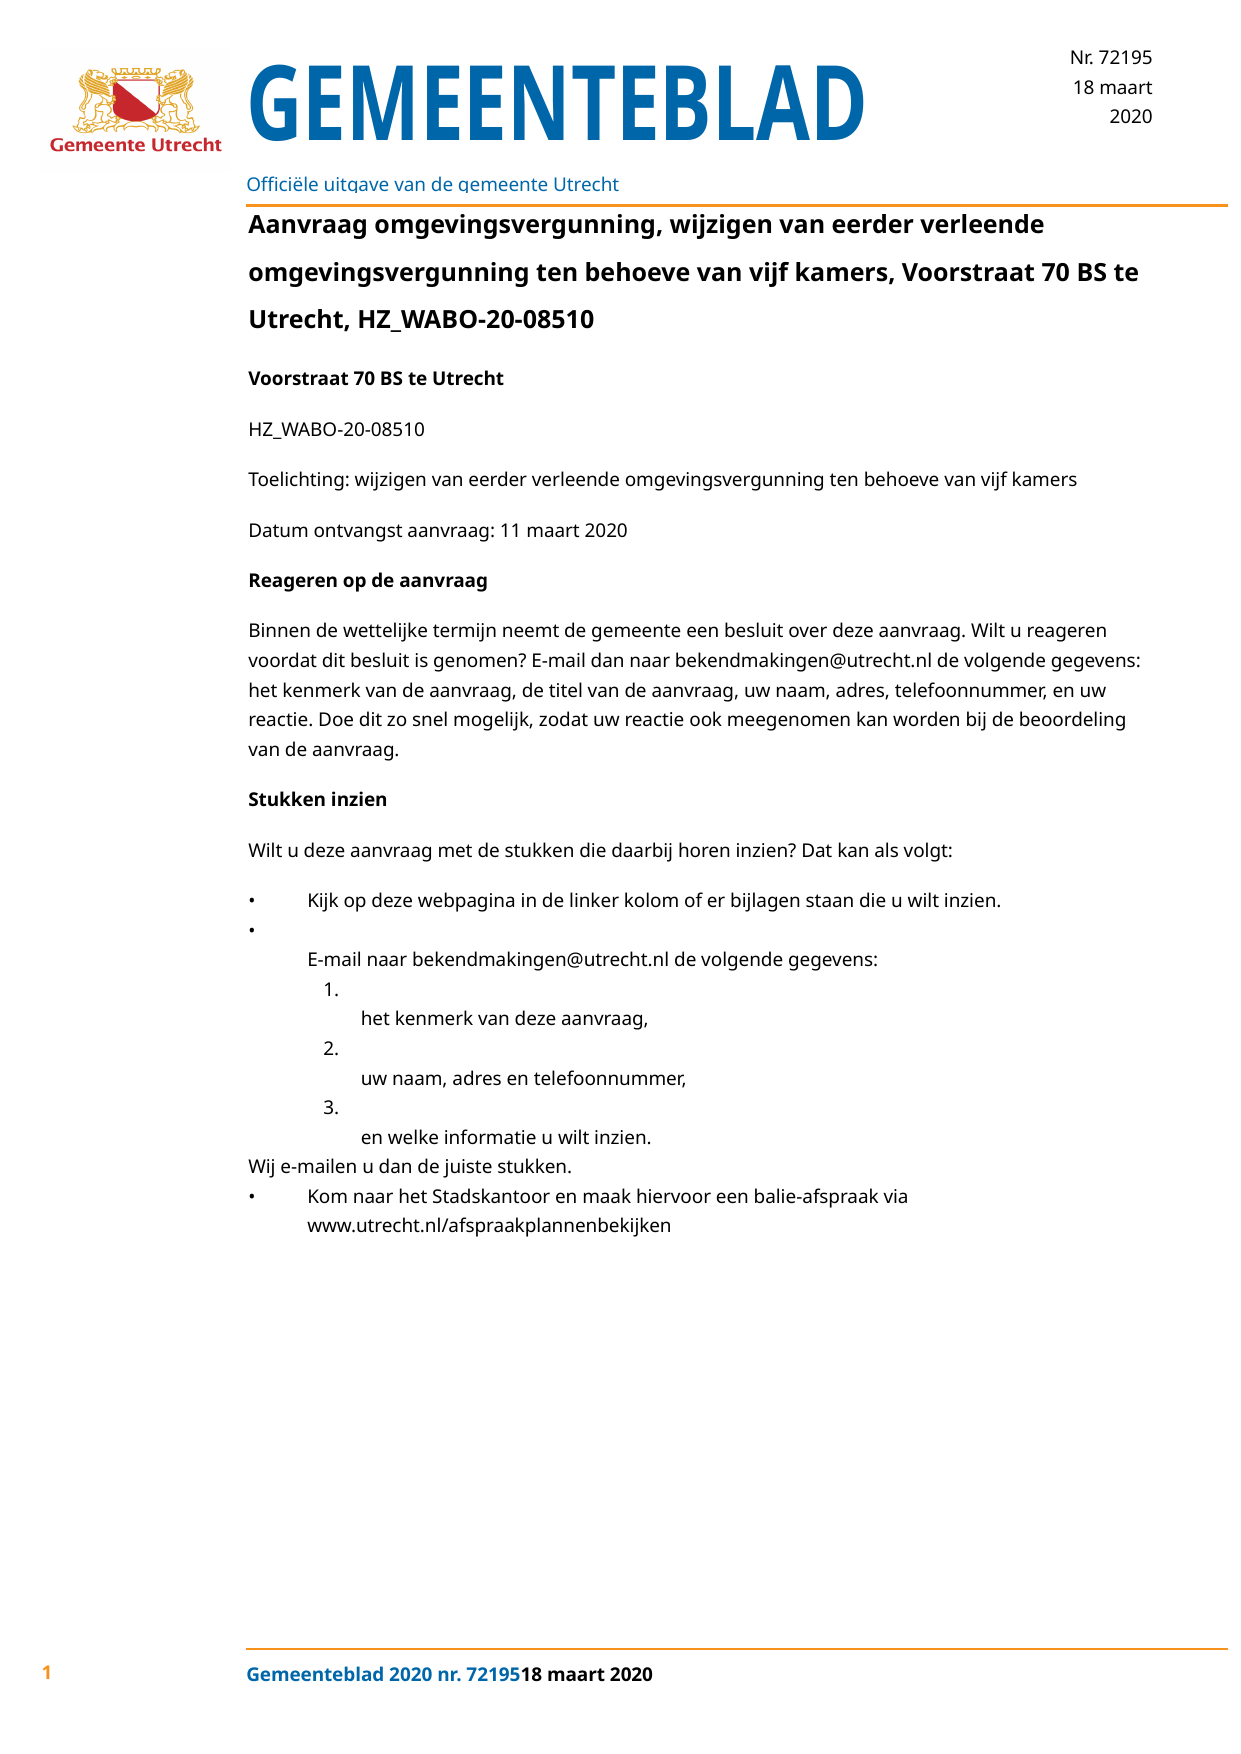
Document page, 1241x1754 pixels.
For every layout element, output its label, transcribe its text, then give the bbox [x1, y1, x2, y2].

list uw naam, adres en telefoonnummer, [323, 1065, 1152, 1090]
text Reageren op de aanvraag [248, 567, 1152, 593]
text Stukken inzien [248, 786, 1152, 812]
list E-mail naar bekendmakingen@utrecht.nl de volgende gegevens: [248, 946, 1152, 972]
text Toelichting: wijzigen van eerder verleende omgevingsvergunning ten behoeve van vijf kamers [248, 466, 1152, 492]
list en welke informatie u wilt inzien. [323, 1124, 1152, 1149]
picture [41, 47, 231, 172]
text Datum ontvangst aanvraag: 11 maart 2020 [248, 517, 1152, 542]
list Kijk op deze webpagina in de linker kolom of er bijlagen staan die u wilt inzien. [248, 887, 1152, 913]
text Wilt u deze aanvraag met de stukken die daarbij horen inzien? Dat kan als volgt: [248, 837, 1152, 862]
list Kom naar het Stadskantoor en maak hiervoor een balie-afspraak via www.utrecht.nl/afspraakplannenbekijken [248, 1183, 1152, 1238]
text HZ_WABO-20-08510 [248, 416, 1152, 442]
text Aanvraag omgevingsvergunning, wijzigen van eerder verleende omgevingsvergunning ten behoeve van vijf kamers, Voorstraat 70 BS te Utrecht, HZ_WABO-20-08510 [248, 207, 1152, 336]
text Voorstraat 70 BS te Utrecht [248, 366, 1152, 391]
list het kenmerk van deze aanvraag, [323, 1006, 1152, 1031]
text Wij e-mailen u dan de juiste stukken. [248, 1153, 1152, 1179]
text Binnen de wettelijke termijn neemt de gemeente een besluit over deze aanvraag. Wilt u reageren voordat dit besluit is genomen? E-mail dan naar bekendmakingen@utrecht.nl de volgende gegevens: het kenmerk van de aanvraag, de titel van de aanvraag, uw naam, adres, telefoonnummer, en uw reactie. Doe dit zo snel mogelijk, zodat uw reactie ook meegenomen kan worden bij de beoordeling van de aanvraag. [248, 618, 1152, 762]
